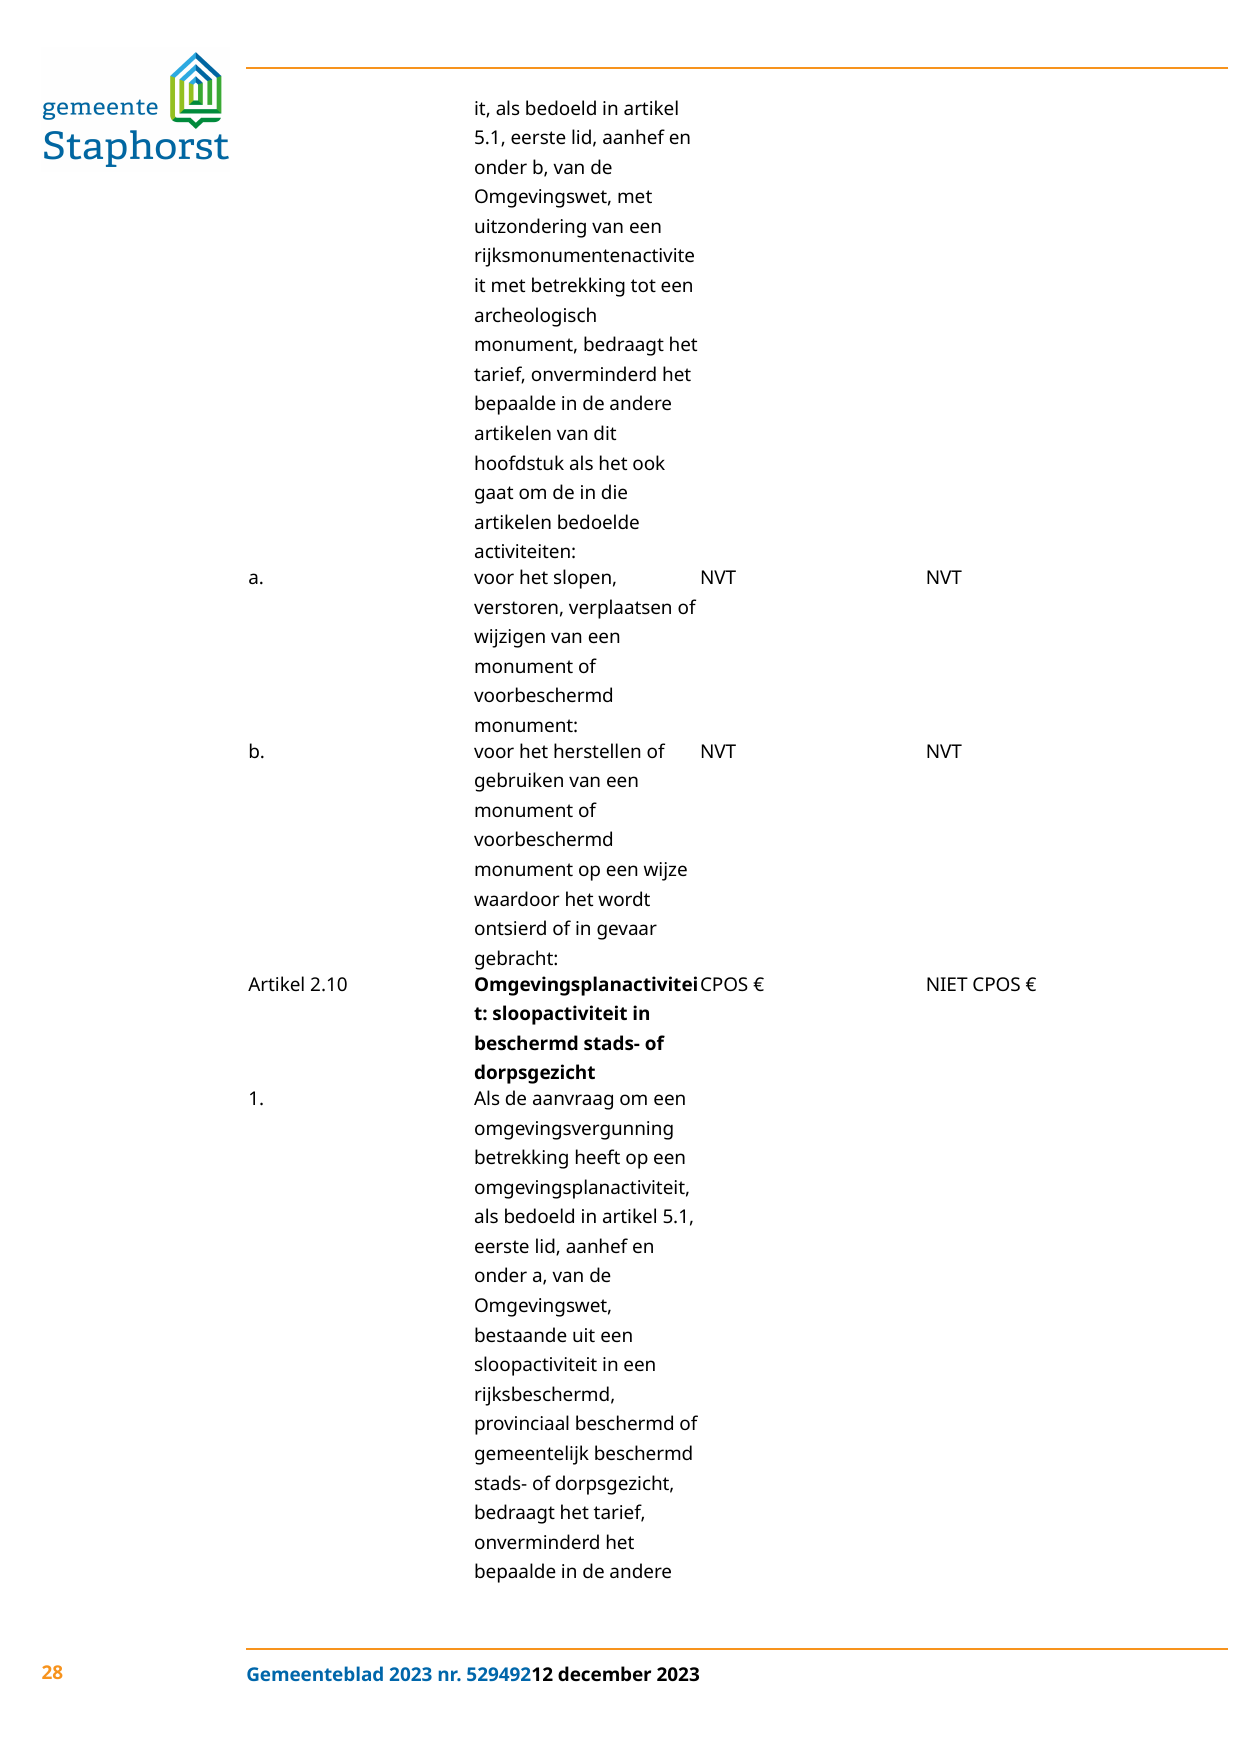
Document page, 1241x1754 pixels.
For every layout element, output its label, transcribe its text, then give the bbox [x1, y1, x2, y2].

table_cell [248, 738, 474, 971]
table_cell Omgevingsplanactiviteit: sloopactiviteit in beschermd stads- of dorpsgezicht [474, 971, 700, 1085]
table_cell NIET CPOS € [926, 971, 1152, 1085]
table_cell CPOS € [700, 971, 926, 1085]
table_cell voor het slopen, verstoren, verplaatsen of wijzigen van een monument of voorbeschermd monument: [474, 564, 700, 738]
table_cell [926, 1085, 1152, 1584]
table_cell [926, 95, 1152, 564]
table_cell [248, 95, 474, 564]
picture [41, 47, 231, 172]
table_cell Als de aanvraag om een omgevingsvergunning betrekking heeft op een omgevingsplanactiviteit, als bedoeld in artikel 5.1, eerste lid, aanhef en onder a, van de Omgevingswet, bestaande uit een sloopactiviteit in een rijksbeschermd, provinciaal beschermd of gemeentelijk beschermd stads- of dorpsgezicht, bedraagt het tarief, onverminderd het bepaalde in de andere [474, 1085, 700, 1584]
table_cell NVT [700, 738, 926, 971]
table_cell [248, 1085, 474, 1584]
table_cell [700, 1085, 926, 1584]
table_cell voor het herstellen of gebruiken van een monument of voorbeschermd monument op een wijze waardoor het wordt ontsierd of in gevaar gebracht: [474, 738, 700, 971]
table_cell NVT [700, 564, 926, 738]
table_cell it, als bedoeld in artikel 5.1, eerste lid, aanhef en onder b, van de Omgevingswet, met uitzondering van een rijksmonumentenactiviteit met betrekking tot een archeologisch monument, bedraagt het tarief, onverminderd het bepaalde in de andere artikelen van dit hoofdstuk als het ook gaat om de in die artikelen bedoelde activiteiten: [474, 95, 700, 564]
table_cell [700, 95, 926, 564]
table_cell NVT [926, 738, 1152, 971]
table_cell Artikel 2.10 [248, 971, 474, 1085]
table_cell NVT [926, 564, 1152, 738]
table_cell [248, 564, 474, 738]
